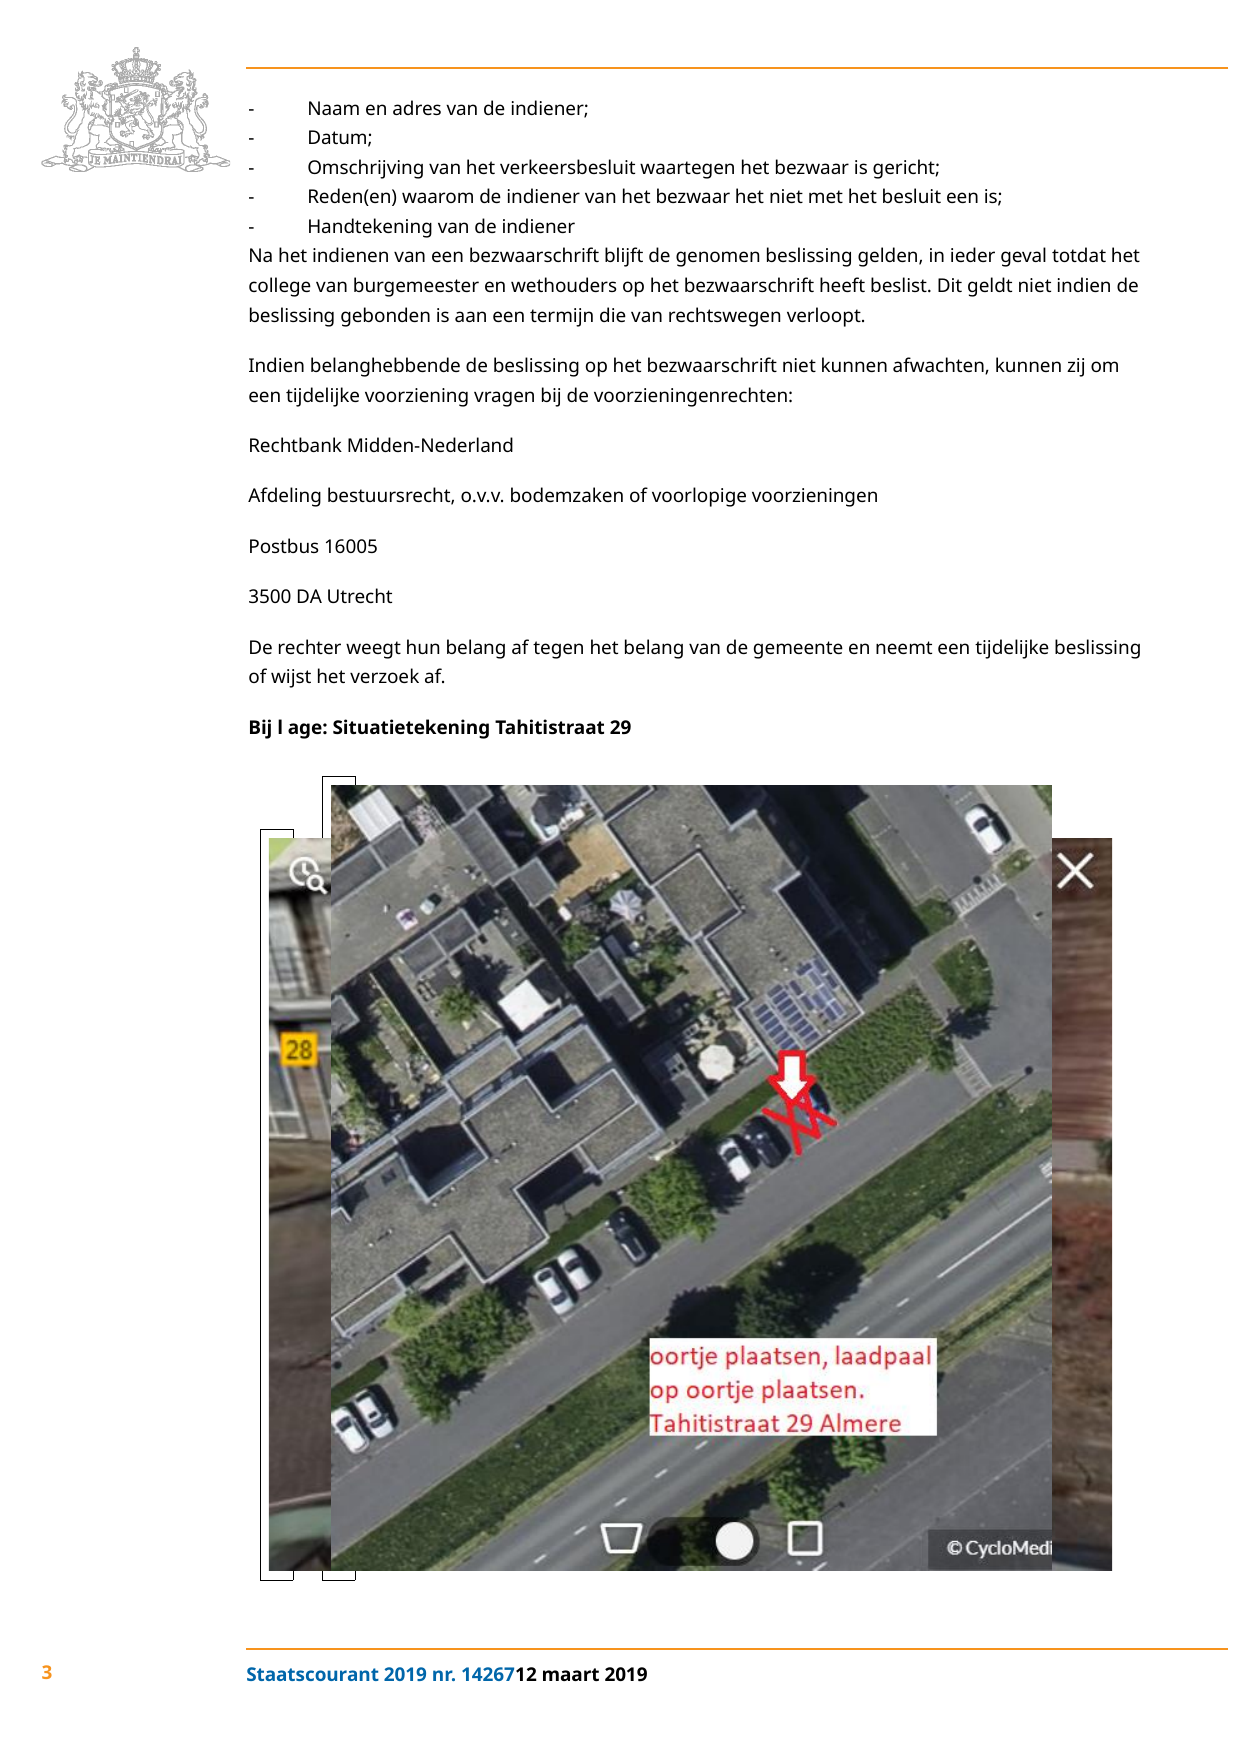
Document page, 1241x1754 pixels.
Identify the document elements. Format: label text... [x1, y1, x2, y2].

list Omschrijving van het verkeersbesluit waartegen het bezwaar is gericht; [248, 154, 1152, 180]
list Handtekening van de indiener [248, 213, 1152, 239]
list Datum; [248, 124, 1152, 150]
text De rechter weegt hun belang af tegen het belang van de gemeente en neemt een tijdelijke beslissing of wijst het verzoek af. [248, 634, 1152, 689]
text 3500 DA Utrecht [248, 583, 1152, 609]
text Postbus 16005 [248, 533, 1152, 559]
text Na het indienen van een bezwaarschrift blijft de genomen beslissing gelden, in ieder geval totdat het college van burgemeester en wethouders op het bezwaarschrift heeft beslist. Dit geldt niet indien de beslissing gebonden is aan een termijn die van rechtswegen verloopt. [248, 243, 1152, 328]
text Indien belanghebbende de beslissing op het bezwaarschrift niet kunnen afwachten, kunnen zij om een tijdelijke voorziening vragen bij de voorzieningenrechten: [248, 352, 1152, 408]
text Rechtbank Midden-Nederland [248, 432, 1152, 458]
picture [41, 47, 231, 172]
text Bij l age: Situatietekening Tahitistraat 29 [248, 714, 1152, 740]
list Reden(en) waarom de indiener van het bezwaar het niet met het besluit een is; [248, 183, 1152, 209]
list Naam en adres van de indiener; [248, 95, 1152, 121]
text Afdeling bestuursrecht, o.v.v. bodemzaken of voorlopige voorzieningen [248, 483, 1152, 508]
picture [268, 785, 1113, 1571]
